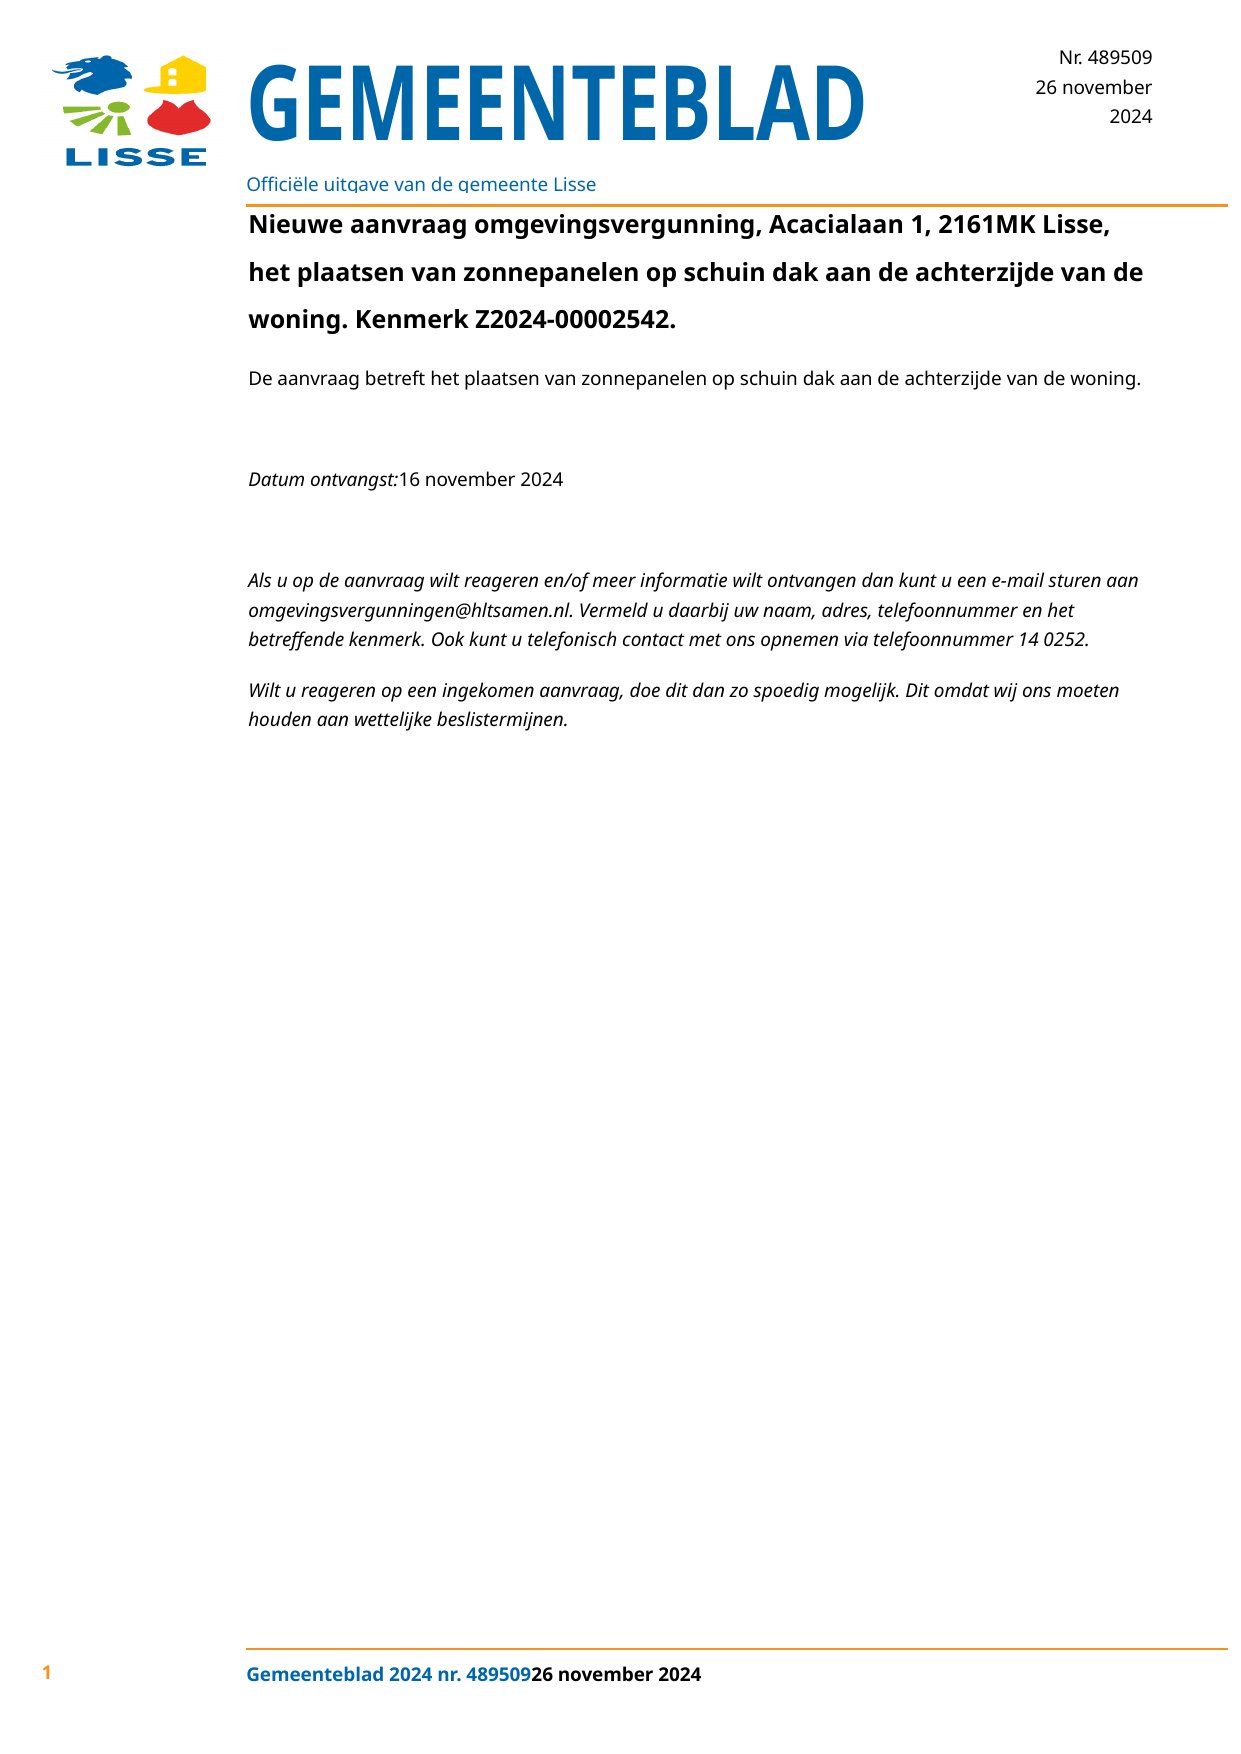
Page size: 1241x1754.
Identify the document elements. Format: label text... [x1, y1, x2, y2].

text Als u op de aanvraag wilt reageren en/of meer informatie wilt ontvangen dan kunt u een e-mail sturen aan omgevingsvergunningen@hltsamen.nl. Vermeld u daarbij uw naam, adres, telefoonnummer en het betreffende kenmerk. Ook kunt u telefonisch contact met ons opnemen via telefoonnummer 14 0252. [248, 567, 1152, 652]
text Wilt u reageren op een ingekomen aanvraag, doe dit dan zo spoedig mogelijk. Dit omdat wij ons moeten houden aan wettelijke beslistermijnen. [248, 677, 1152, 732]
text Nieuwe aanvraag omgevingsvergunning, Acacialaan 1, 2161MK Lisse, het plaatsen van zonnepanelen op schuin dak aan de achterzijde van de woning. Kenmerk Z2024-00002542. [248, 207, 1152, 336]
picture [41, 47, 231, 172]
text Datum ontvangst:16 november 2024 [248, 466, 1152, 492]
text De aanvraag betreft het plaatsen van zonnepanelen op schuin dak aan de achterzijde van de woning. [248, 366, 1152, 391]
